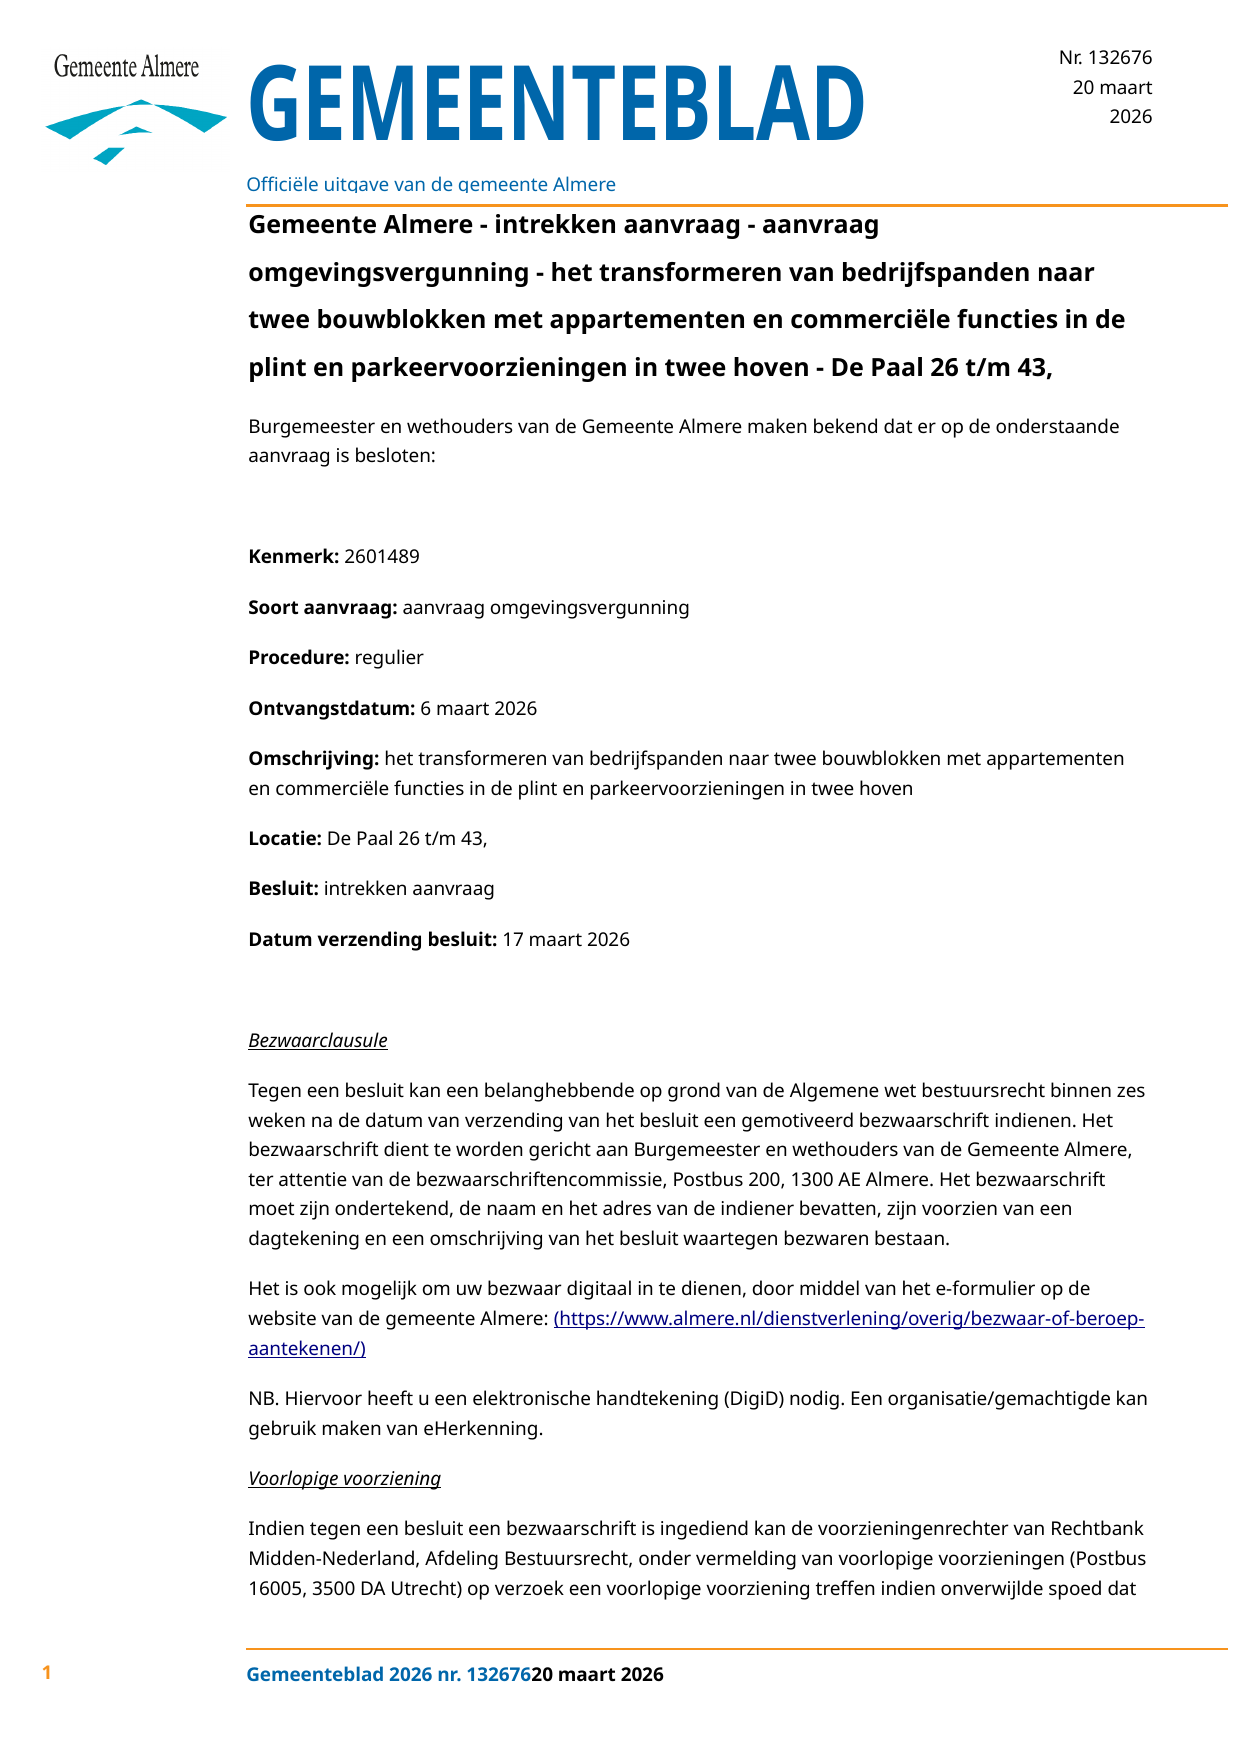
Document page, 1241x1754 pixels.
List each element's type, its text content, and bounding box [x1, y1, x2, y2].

text Burgemeester en wethouders van de Gemeente Almere maken bekend dat er op de onderstaande aanvraag is besloten: [248, 413, 1152, 468]
text Ontvangstdatum: 6 maart 2026 [248, 695, 1152, 721]
text Kenmerk: 2601489 [248, 543, 1152, 569]
text Gemeente Almere - intrekken aanvraag - aanvraag omgevingsvergunning - het transformeren van bedrijfspanden naar twee bouwblokken met appartementen en commerciële functies in de plint en parkeervoorzieningen in twee hoven - De Paal 26 t/m 43, [248, 207, 1152, 384]
text Bezwaarclausule [248, 1027, 1152, 1053]
text NB. Hiervoor heeft u een elektronische handtekening (DigiD) nodig. Een organisatie/gemachtigde kan gebruik maken van eHerkenning. [248, 1385, 1152, 1441]
text Besluit: intrekken aanvraag [248, 876, 1152, 901]
text Het is ook mogelijk om uw bezwaar digitaal in te dienen, door middel van het e-formulier op de website van de gemeente Almere: (https://www.almere.nl/dienstverlening/overig/bezwaar-of-beroep-aantekenen/) [248, 1276, 1152, 1361]
text Tegen een besluit kan een belanghebbende op grond van de Algemene wet bestuursrecht binnen zes weken na de datum van verzending van het besluit een gemotiveerd bezwaarschrift indienen. Het bezwaarschrift dient te worden gericht aan Burgemeester en wethouders van de Gemeente Almere, ter attentie van de bezwaarschriftencommissie, Postbus 200, 1300 AE Almere. Het bezwaarschrift moet zijn ondertekend, de naam en het adres van de indiener bevatten, zijn voorzien van een dagtekening en een omschrijving van het besluit waartegen bezwaren bestaan. [248, 1077, 1152, 1251]
text Omschrijving: het transformeren van bedrijfspanden naar twee bouwblokken met appartementen en commerciële functies in de plint en parkeervoorzieningen in twee hoven [248, 745, 1152, 801]
text Datum verzending besluit: 17 maart 2026 [248, 926, 1152, 952]
text Voorlopige voorziening [248, 1465, 1152, 1491]
text Locatie: De Paal 26 t/m 43, [248, 825, 1152, 851]
picture [41, 47, 231, 172]
text Soort aanvraag: aanvraag omgevingsvergunning [248, 594, 1152, 620]
text Indien tegen een besluit een bezwaarschrift is ingediend kan de voorzieningenrechter van Rechtbank Midden-Nederland, Afdeling Bestuursrecht, onder vermelding van voorlopige voorzieningen (Postbus 16005, 3500 DA Utrecht) op verzoek een voorlopige voorziening treffen indien onverwijlde spoed dat [248, 1516, 1152, 1601]
text Procedure: regulier [248, 644, 1152, 670]
